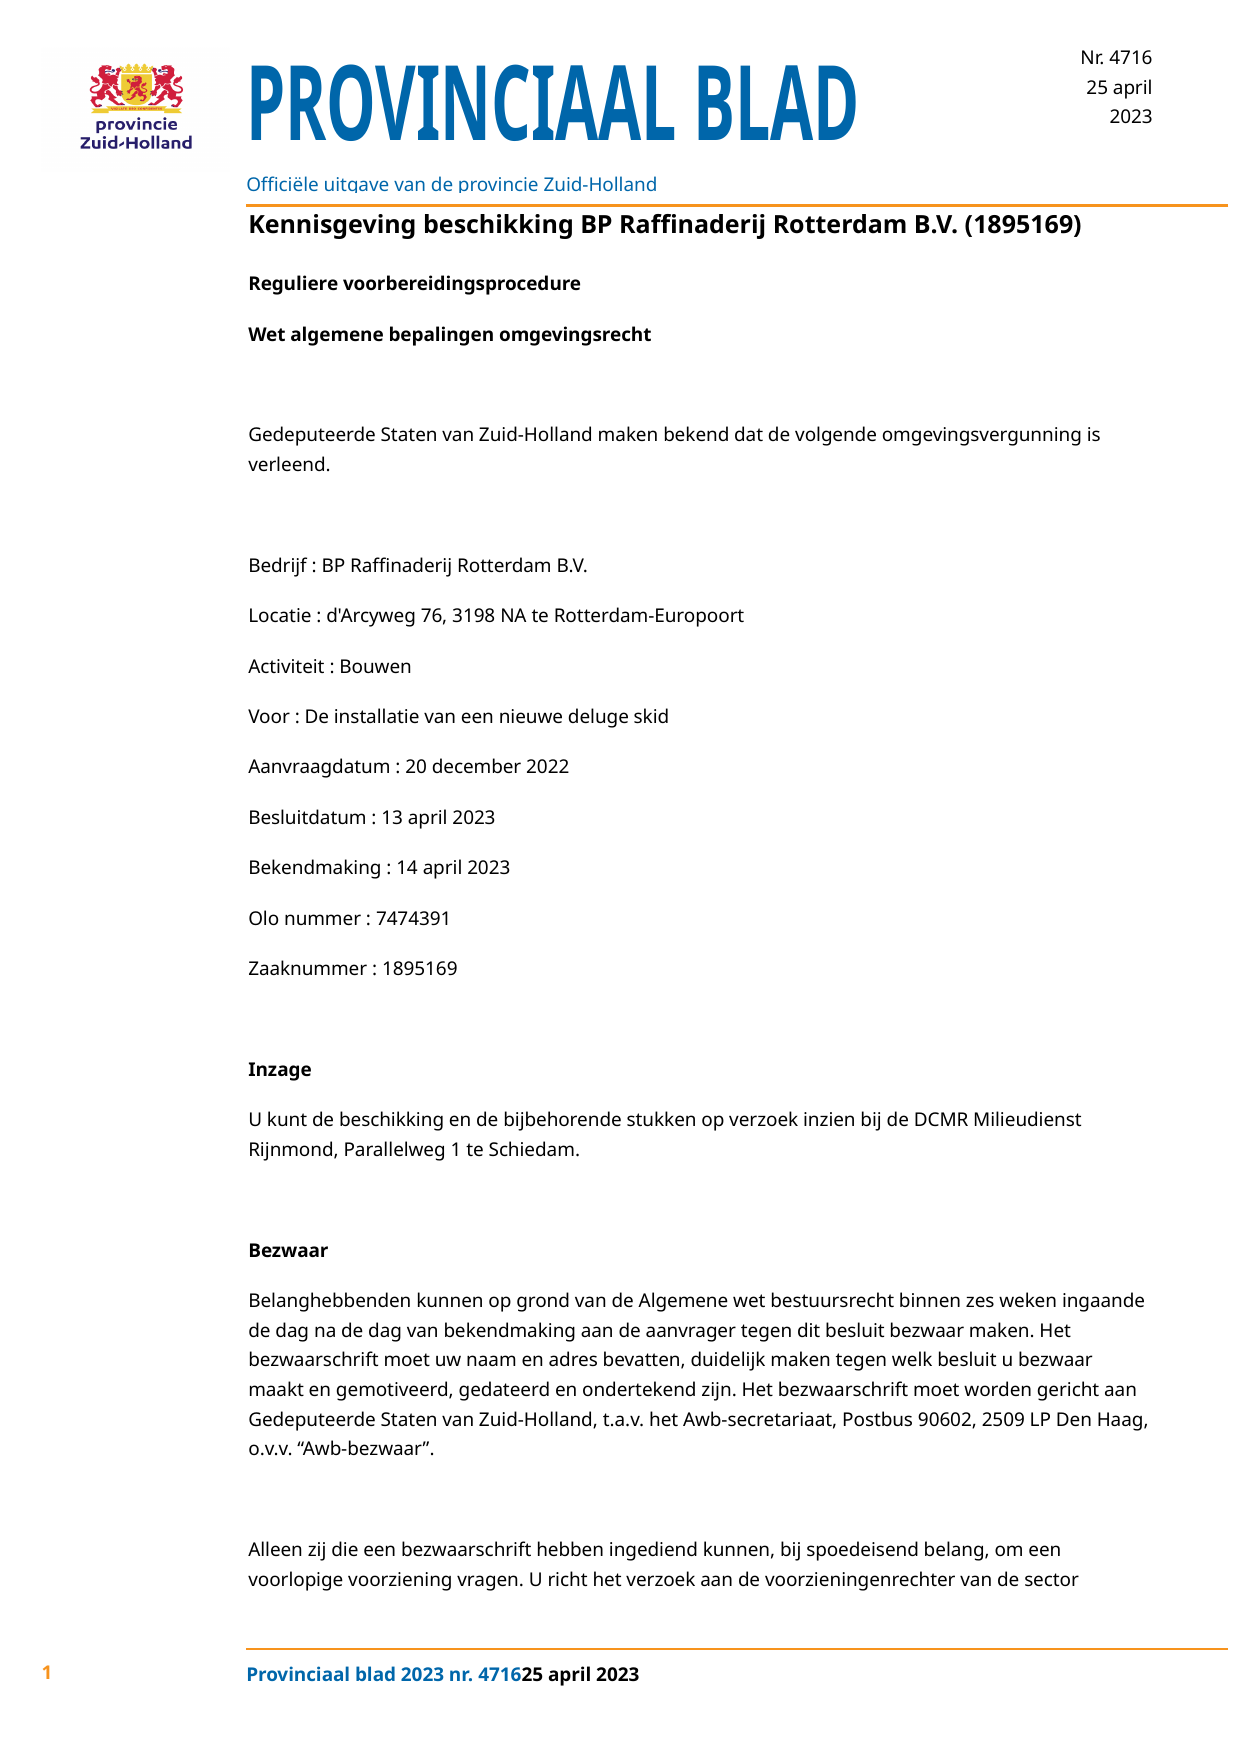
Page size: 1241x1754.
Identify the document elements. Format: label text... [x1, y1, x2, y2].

text Wet algemene bepalingen omgevingsrecht [248, 321, 1152, 346]
text Activiteit : Bouwen [248, 653, 1152, 678]
text Voor : De installatie van een nieuwe deluge skid [248, 703, 1152, 729]
text Bedrijf : BP Raffinaderij Rotterdam B.V. [248, 552, 1152, 578]
text Bezwaar [248, 1237, 1152, 1263]
text U kunt de beschikking en de bijbehorende stukken op verzoek inzien bij de DCMR Milieudienst Rijnmond, Parallelweg 1 te Schiedam. [248, 1107, 1152, 1162]
text Alleen zij die een bezwaarschrift hebben ingediend kunnen, bij spoedeisend belang, om een voorlopige voorziening vragen. U richt het verzoek aan de voorzieningenrechter van de sector [248, 1536, 1152, 1591]
text Kennisgeving beschikking BP Raffinaderij Rotterdam B.V. (1895169) [248, 207, 1152, 241]
text Gedeputeerde Staten van Zuid-Holland maken bekend dat de volgende omgevingsvergunning is verleend. [248, 422, 1152, 477]
text Locatie : d'Arcyweg 76, 3198 NA te Rotterdam-Europoort [248, 602, 1152, 628]
text Aanvraagdatum : 20 december 2022 [248, 754, 1152, 779]
picture [41, 47, 231, 172]
text Besluitdatum : 13 april 2023 [248, 804, 1152, 830]
text Inzage [248, 1056, 1152, 1082]
text Olo nummer : 7474391 [248, 905, 1152, 931]
text Reguliere voorbereidingsprocedure [248, 270, 1152, 296]
text Bekendmaking : 14 april 2023 [248, 854, 1152, 880]
text Zaaknummer : 1895169 [248, 955, 1152, 981]
text Belanghebbenden kunnen op grond van de Algemene wet bestuursrecht binnen zes weken ingaande de dag na de dag van bekendmaking aan de aanvrager tegen dit besluit bezwaar maken. Het bezwaarschrift moet uw naam en adres bevatten, duidelijk maken tegen welk besluit u bezwaar maakt en gemotiveerd, gedateerd en ondertekend zijn. Het bezwaarschrift moet worden gericht aan Gedeputeerde Staten van Zuid-Holland, t.a.v. het Awb-secretariaat, Postbus 90602, 2509 LP Den Haag, o.v.v. “Awb-bezwaar”. [248, 1287, 1152, 1461]
